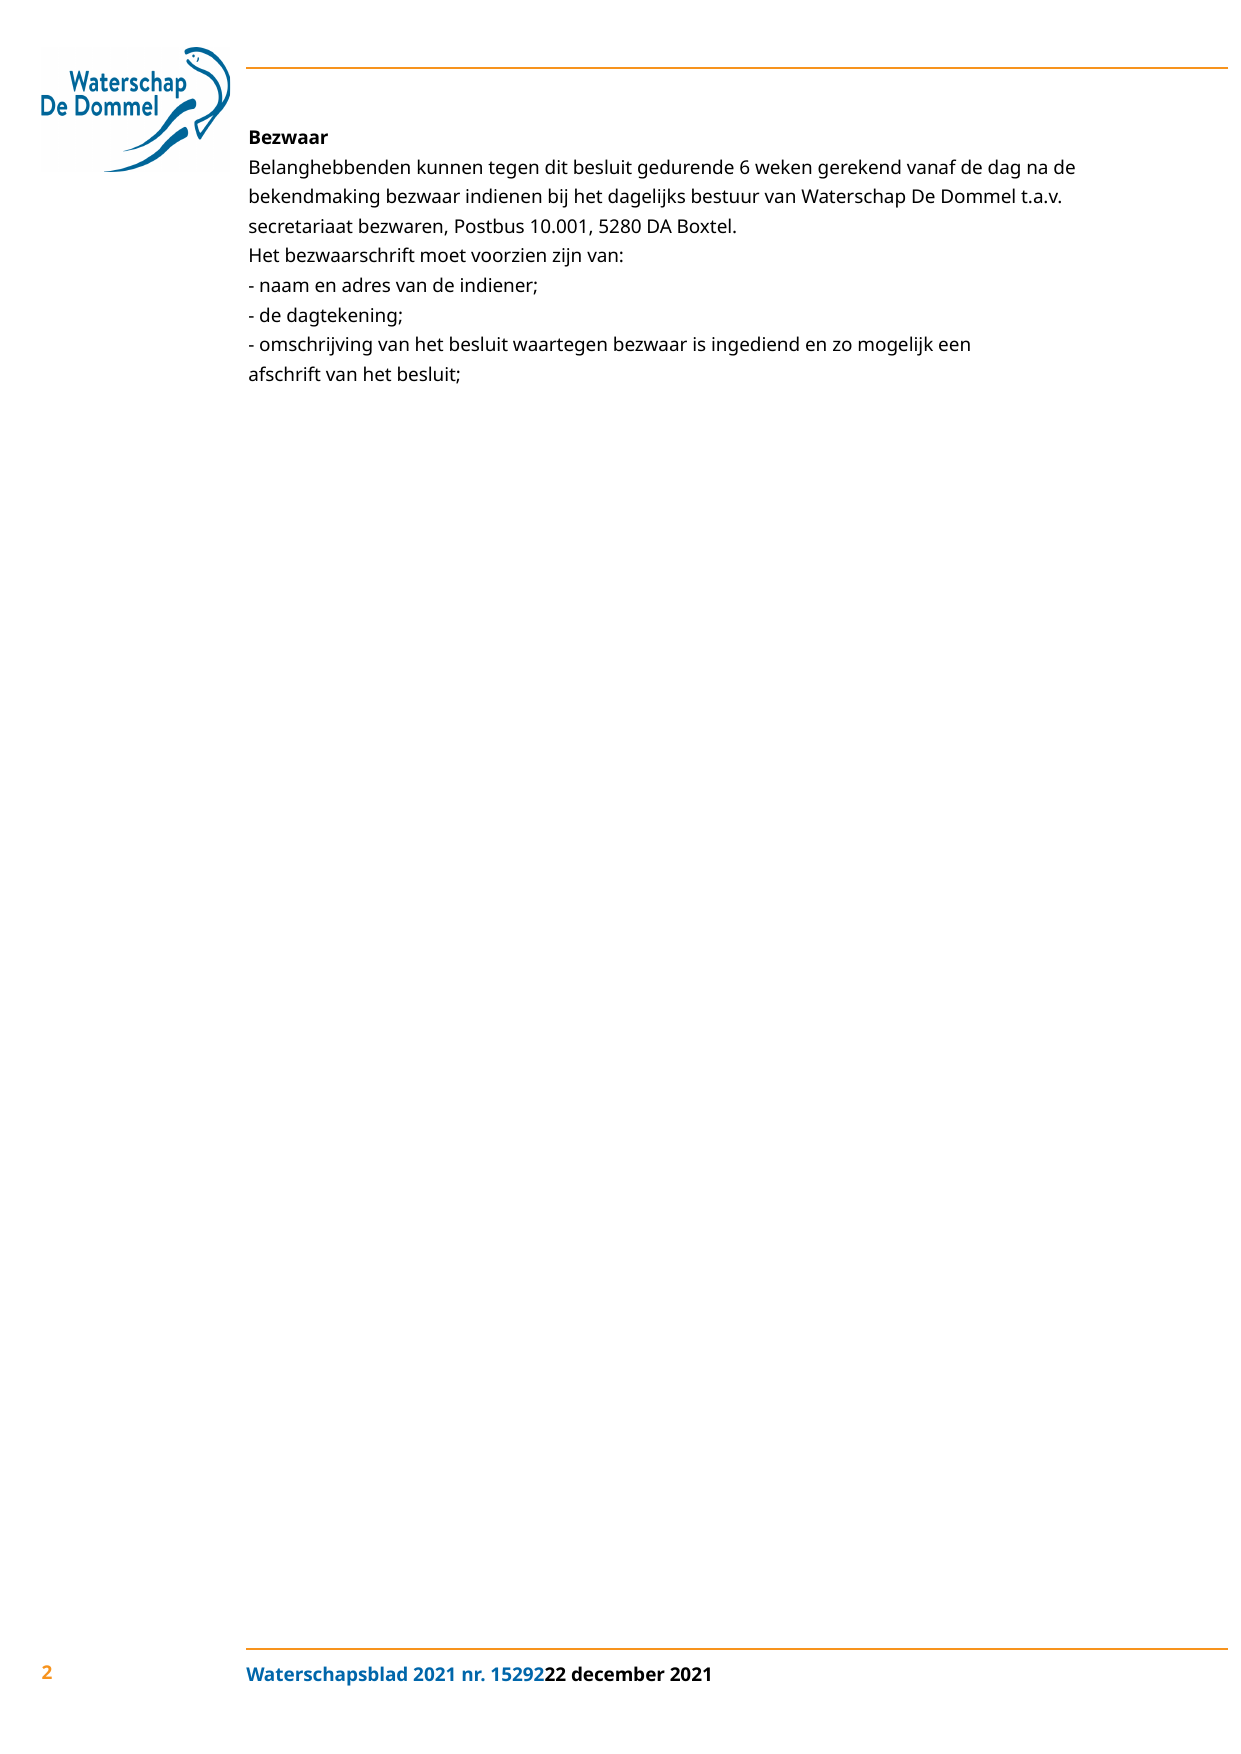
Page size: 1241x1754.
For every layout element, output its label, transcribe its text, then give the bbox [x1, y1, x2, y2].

picture [198, 118, 210, 131]
picture [41, 47, 231, 172]
picture [204, 47, 231, 76]
table_header Bezwaar Belanghebbenden kunnen tegen dit besluit gedurende 6 weken gerekend vanaf de dag na de bekendmaking bezwaar indienen bij het dagelijks bestuur van Waterschap De Dommel t.a.v. secretariaat bezwaren, Postbus 10.001, 5280 DA Boxtel. Het bezwaarschrift moet voorzien zijn van: ‑ naam en adres van de indiener; ‑ de dagtekening; ‑ omschrijving van het besluit waartegen bezwaar is ingediend en zo mogelijk een afschrift van het besluit; [248, 95, 1152, 387]
picture [45, 99, 51, 111]
